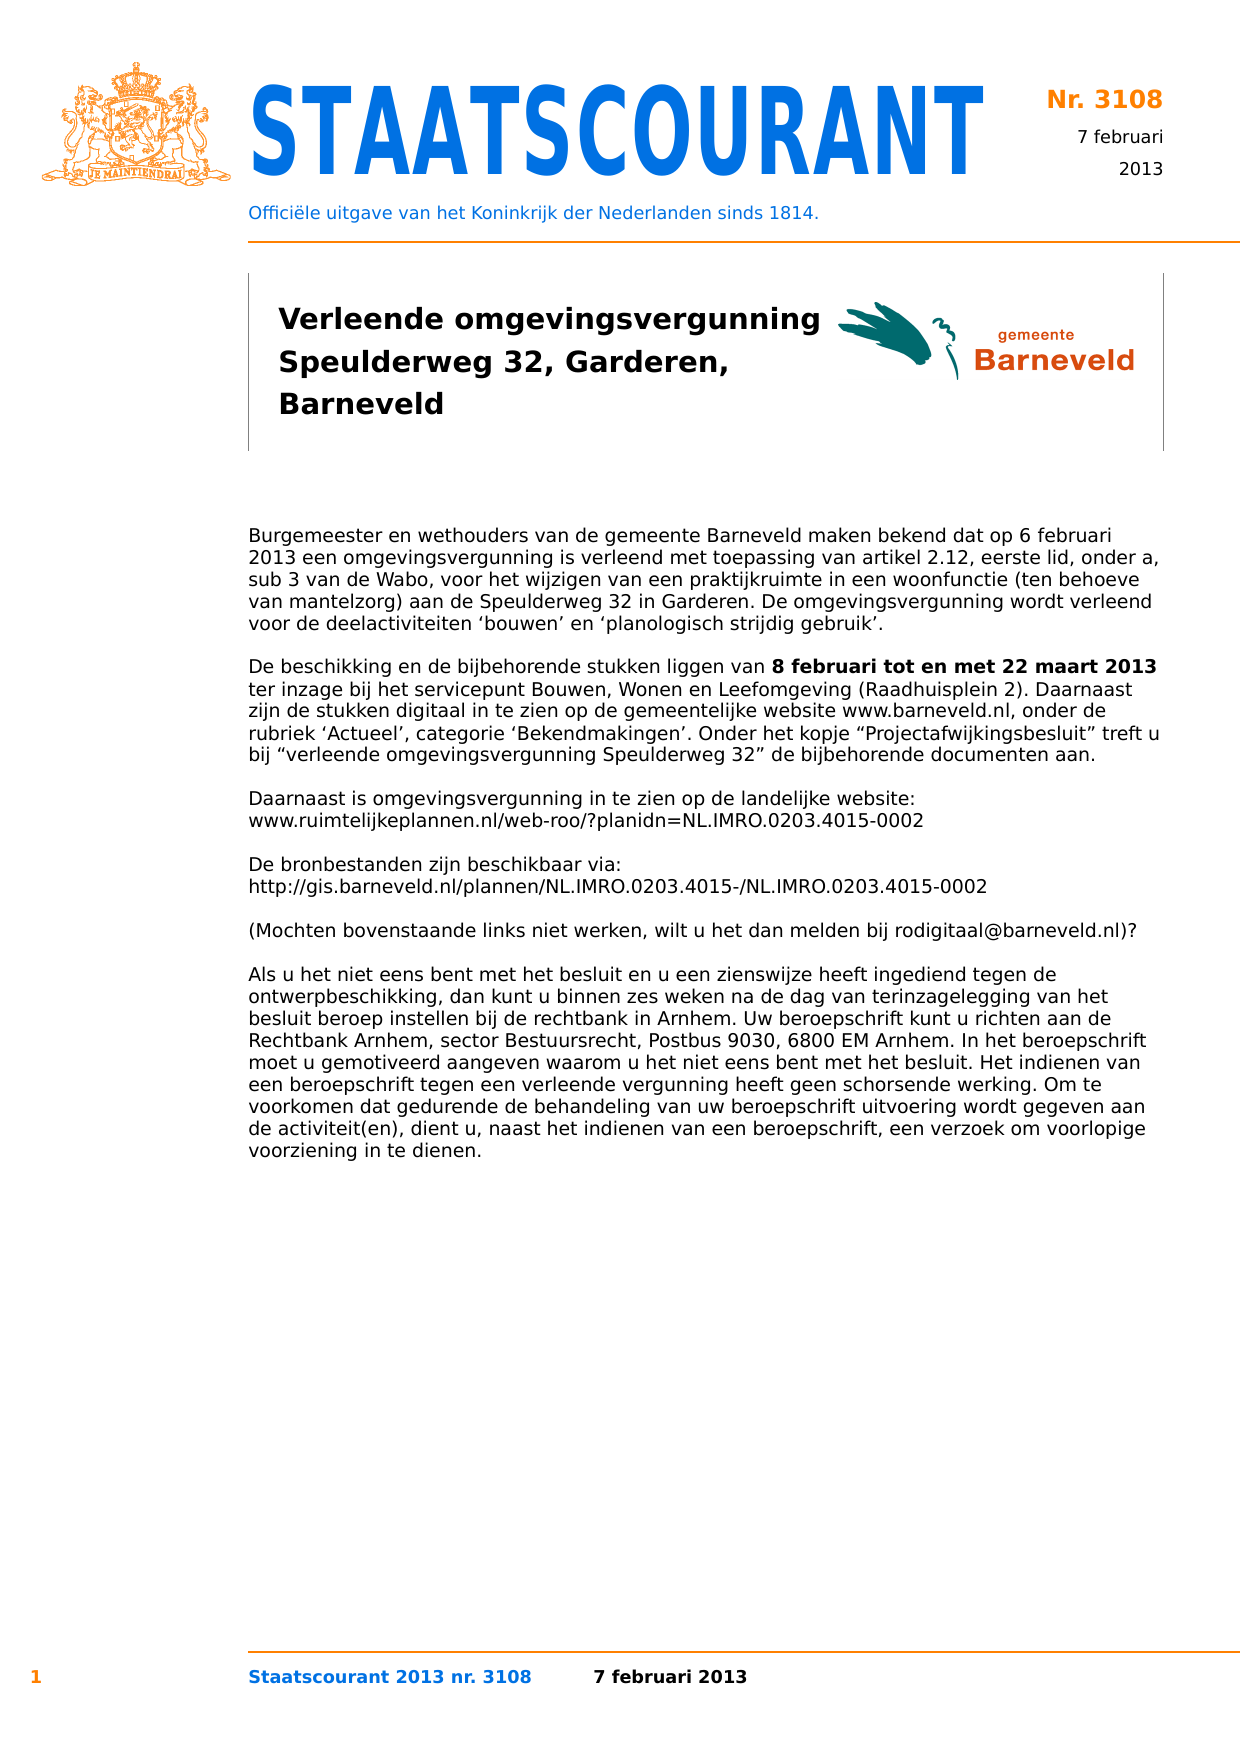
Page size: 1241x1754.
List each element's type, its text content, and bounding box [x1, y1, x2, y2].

table_header STAATSCOURANT [248, 62, 998, 203]
text Daarnaast is omgevingsvergunning in te zien op de landelijke website: [248, 788, 1163, 810]
text Als u het niet eens bent met het besluit en u een zienswijze heeft ingediend tegen de ontwerpbeschikking, dan kunt u binnen zes weken na de dag van terinzagelegging van het besluit beroep instellen bij de rechtbank in Arnhem. Uw beroepschrift kunt u richten aan de Rechtbank Arnhem, sector Bestuursrecht, Postbus 9030, 6800 EM Arnhem. In het beroepschrift moet u gemotiveerd aangeven waarom u het niet eens bent met het besluit. Het indienen van een beroepschrift tegen een verleende vergunning heeft geen schorsende werking. Om te voorkomen dat gedurende de behandeling van uw beroepschrift uitvoering wordt gegeven aan de activiteit(en), dient u, naast het indienen van een beroepschrift, een verzoek om voorlopige voorziening in te dienen. [248, 964, 1163, 1162]
text http://gis.barneveld.nl/plannen/NL.IMRO.0203.4015-/NL.IMRO.0203.4015-0002 [248, 876, 1163, 898]
table_cell 7 februari [998, 121, 1240, 153]
text De bronbestanden zijn beschikbaar via: [248, 854, 1163, 876]
table_cell 2013 [998, 153, 1240, 203]
table_cell Officiële uitgave van het Koninkrijk der Nederlanden sinds 1814. [248, 203, 1240, 241]
subtitle Verleende omgevingsvergunning Speulderweg 32, Garderen, Barneveld [249, 273, 1163, 451]
table_header [25, 62, 248, 241]
text www.ruimtelijkeplannen.nl/web-roo/?planidn=NL.IMRO.0203.4015-0002 [248, 810, 1163, 832]
picture [838, 302, 1134, 380]
picture [41, 62, 231, 186]
table_header Nr. 3108 [998, 62, 1240, 121]
text De beschikking en de bijbehorende stukken liggen van 8 februari tot en met 22 maart 2013 ter inzage bij het servicepunt Bouwen, Wonen en Leefomgeving (Raadhuisplein 2). Daarnaast zijn de stukken digitaal in te zien op de gemeentelijke website www.barneveld.nl, onder de rubriek ‘Actueel’, categorie ‘Bekendmakingen’. Onder het kopje “Projectafwijkingsbesluit” treft u bij “verleende omgevingsvergunning Speulderweg 32” de bijbehorende documenten aan. [248, 656, 1163, 766]
text (Mochten bovenstaande links niet werken, wilt u het dan melden bij rodigitaal@barneveld.nl)? [248, 920, 1163, 942]
text Burgemeester en wethouders van de gemeente Barneveld maken bekend dat op 6 februari 2013 een omgevingsvergunning is verleend met toepassing van artikel 2.12, eerste lid, onder a, sub 3 van de Wabo, voor het wijzigen van een praktijkruimte in een woonfunctie (ten behoeve van mantelzorg) aan de Speulderweg 32 in Garderen. De omgevingsvergunning wordt verleend voor de deelactiviteiten ‘bouwen’ en ‘planologisch strijdig gebruik’. [248, 525, 1163, 634]
